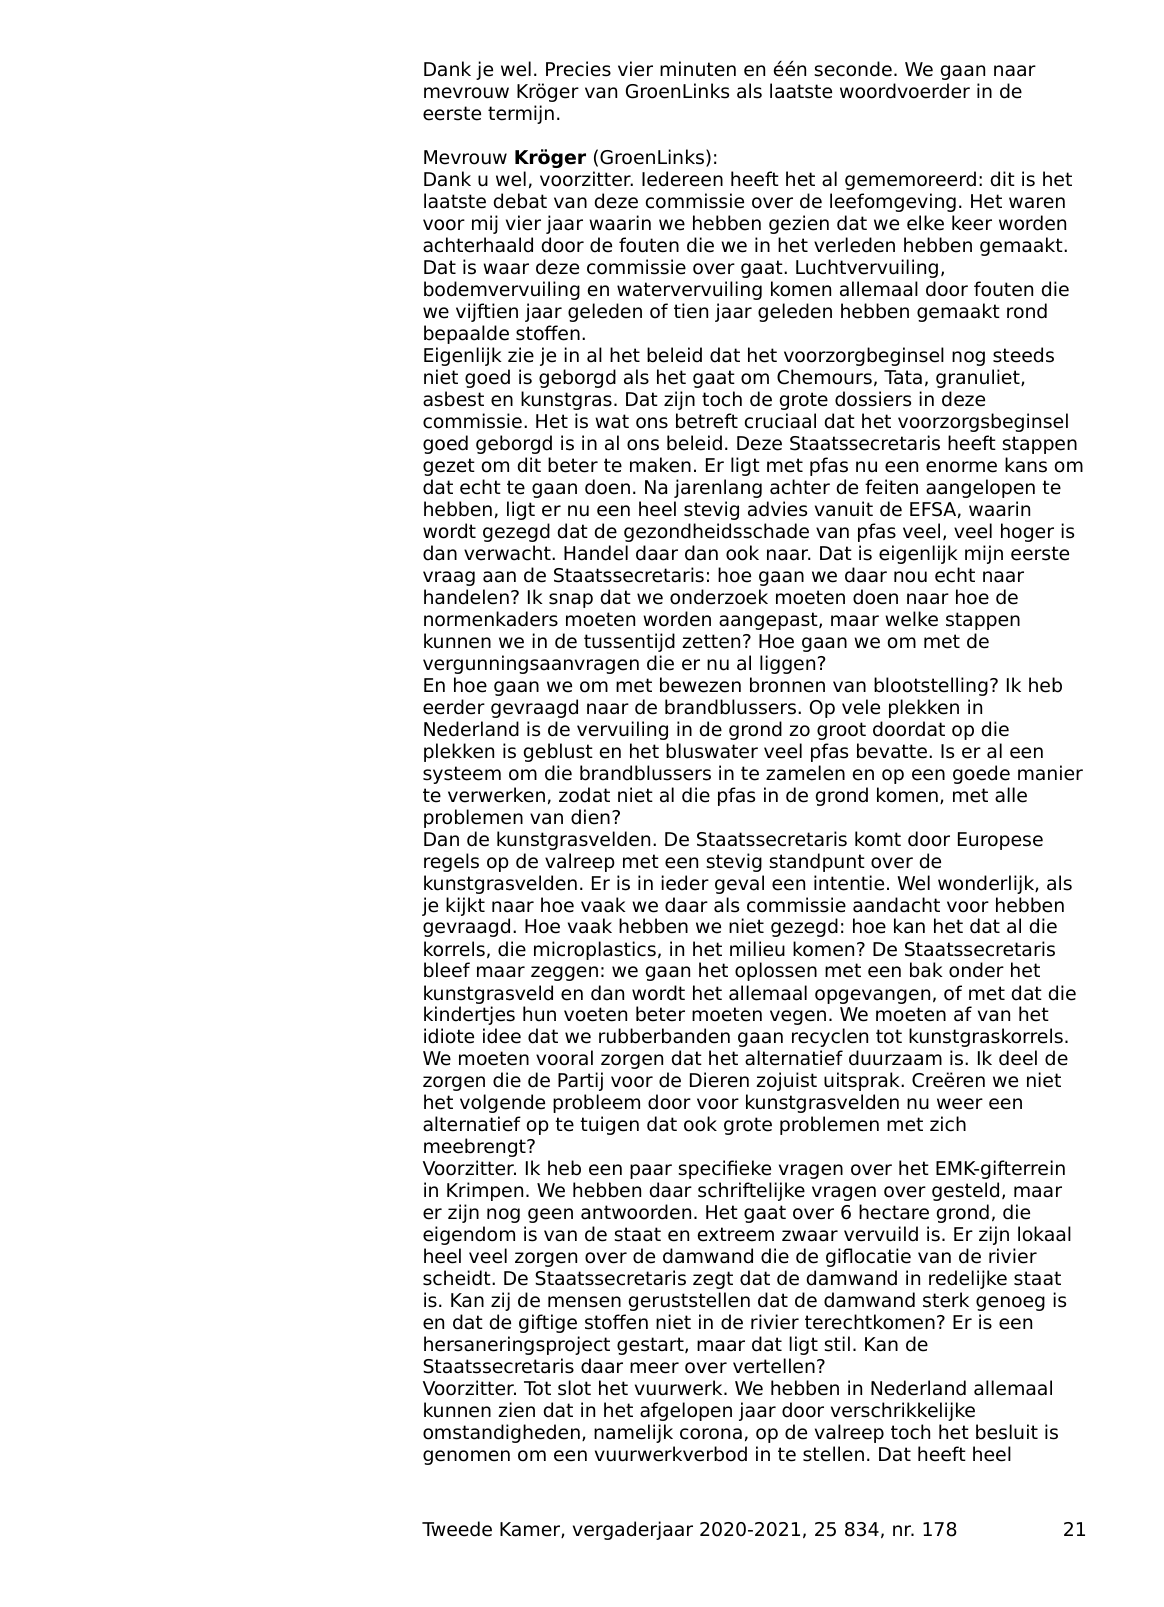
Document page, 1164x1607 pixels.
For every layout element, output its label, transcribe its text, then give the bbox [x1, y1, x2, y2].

text Dank je wel. Precies vier minuten en één seconde. We gaan naar mevrouw Kröger van GroenLinks als laatste woordvoerder in de eerste termijn. [422, 59, 1087, 125]
text Eigenlijk zie je in al het beleid dat het voorzorgbeginsel nog steeds niet goed is geborgd als het gaat om Chemours, Tata, granuliet, asbest en kunstgras. Dat zijn toch de grote dossiers in deze commissie. Het is wat ons betreft cruciaal dat het voorzorgsbeginsel goed geborgd is in al ons beleid. Deze Staatssecretaris heeft stappen gezet om dit beter te maken. Er ligt met pfas nu een enorme kans om dat echt te gaan doen. Na jarenlang achter de feiten aangelopen te hebben, ligt er nu een heel stevig advies vanuit de EFSA, waarin wordt gezegd dat de gezondheidsschade van pfas veel, veel hoger is dan verwacht. Handel daar dan ook naar. Dat is eigenlijk mijn eerste vraag aan de Staatssecretaris: hoe gaan we daar nou echt naar handelen? Ik snap dat we onderzoek moeten doen naar hoe de normenkaders moeten worden aangepast, maar welke stappen kunnen we in de tussentijd zetten? Hoe gaan we om met de vergunningsaanvragen die er nu al liggen? [422, 345, 1087, 675]
text Voorzitter. Tot slot het vuurwerk. We hebben in Nederland allemaal kunnen zien dat in het afgelopen jaar door verschrikkelijke omstandigheden, namelijk corona, op de valreep toch het besluit is genomen om een vuurwerkverbod in te stellen. Dat heeft heel [422, 1378, 1087, 1466]
text Dan de kunstgrasvelden. De Staatssecretaris komt door Europese regels op de valreep met een stevig standpunt over de kunstgrasvelden. Er is in ieder geval een intentie. Wel wonderlijk, als je kijkt naar hoe vaak we daar als commissie aandacht voor hebben gevraagd. Hoe vaak hebben we niet gezegd: hoe kan het dat al die korrels, die microplastics, in het milieu komen? De Staatssecretaris bleef maar zeggen: we gaan het oplossen met een bak onder het kunstgrasveld en dan wordt het allemaal opgevangen, of met dat die kindertjes hun voeten beter moeten vegen. We moeten af van het idiote idee dat we rubberbanden gaan recyclen tot kunstgraskorrels. We moeten vooral zorgen dat het alternatief duurzaam is. Ik deel de zorgen die de Partij voor de Dieren zojuist uitsprak. Creëren we niet het volgende probleem door voor kunstgrasvelden nu weer een alternatief op te tuigen dat ook grote problemen met zich meebrengt? [422, 828, 1087, 1158]
text Voorzitter. Ik heb een paar specifieke vragen over het EMK-gifterrein in Krimpen. We hebben daar schriftelijke vragen over gesteld, maar er zijn nog geen antwoorden. Het gaat over 6 hectare grond, die eigendom is van de staat en extreem zwaar vervuild is. Er zijn lokaal heel veel zorgen over de damwand die de giflocatie van de rivier scheidt. De Staatssecretaris zegt dat de damwand in redelijke staat is. Kan zij de mensen geruststellen dat de damwand sterk genoeg is en dat de giftige stoffen niet in de rivier terechtkomen? Er is een hersaneringsproject gestart, maar dat ligt stil. Kan de Staatssecretaris daar meer over vertellen? [422, 1158, 1087, 1378]
text En hoe gaan we om met bewezen bronnen van blootstelling? Ik heb eerder gevraagd naar de brandblussers. Op vele plekken in Nederland is de vervuiling in de grond zo groot doordat op die plekken is geblust en het bluswater veel pfas bevatte. Is er al een systeem om die brandblussers in te zamelen en op een goede manier te verwerken, zodat niet al die pfas in de grond komen, met alle problemen van dien? [422, 675, 1087, 828]
text Mevrouw Kröger (GroenLinks): [422, 147, 1087, 169]
text Dank u wel, voorzitter. Iedereen heeft het al gememoreerd: dit is het laatste debat van deze commissie over de leefomgeving. Het waren voor mij vier jaar waarin we hebben gezien dat we elke keer worden achterhaald door de fouten die we in het verleden hebben gemaakt. Dat is waar deze commissie over gaat. Luchtvervuiling, bodemvervuiling en watervervuiling komen allemaal door fouten die we vijftien jaar geleden of tien jaar geleden hebben gemaakt rond bepaalde stoffen. [422, 169, 1087, 345]
